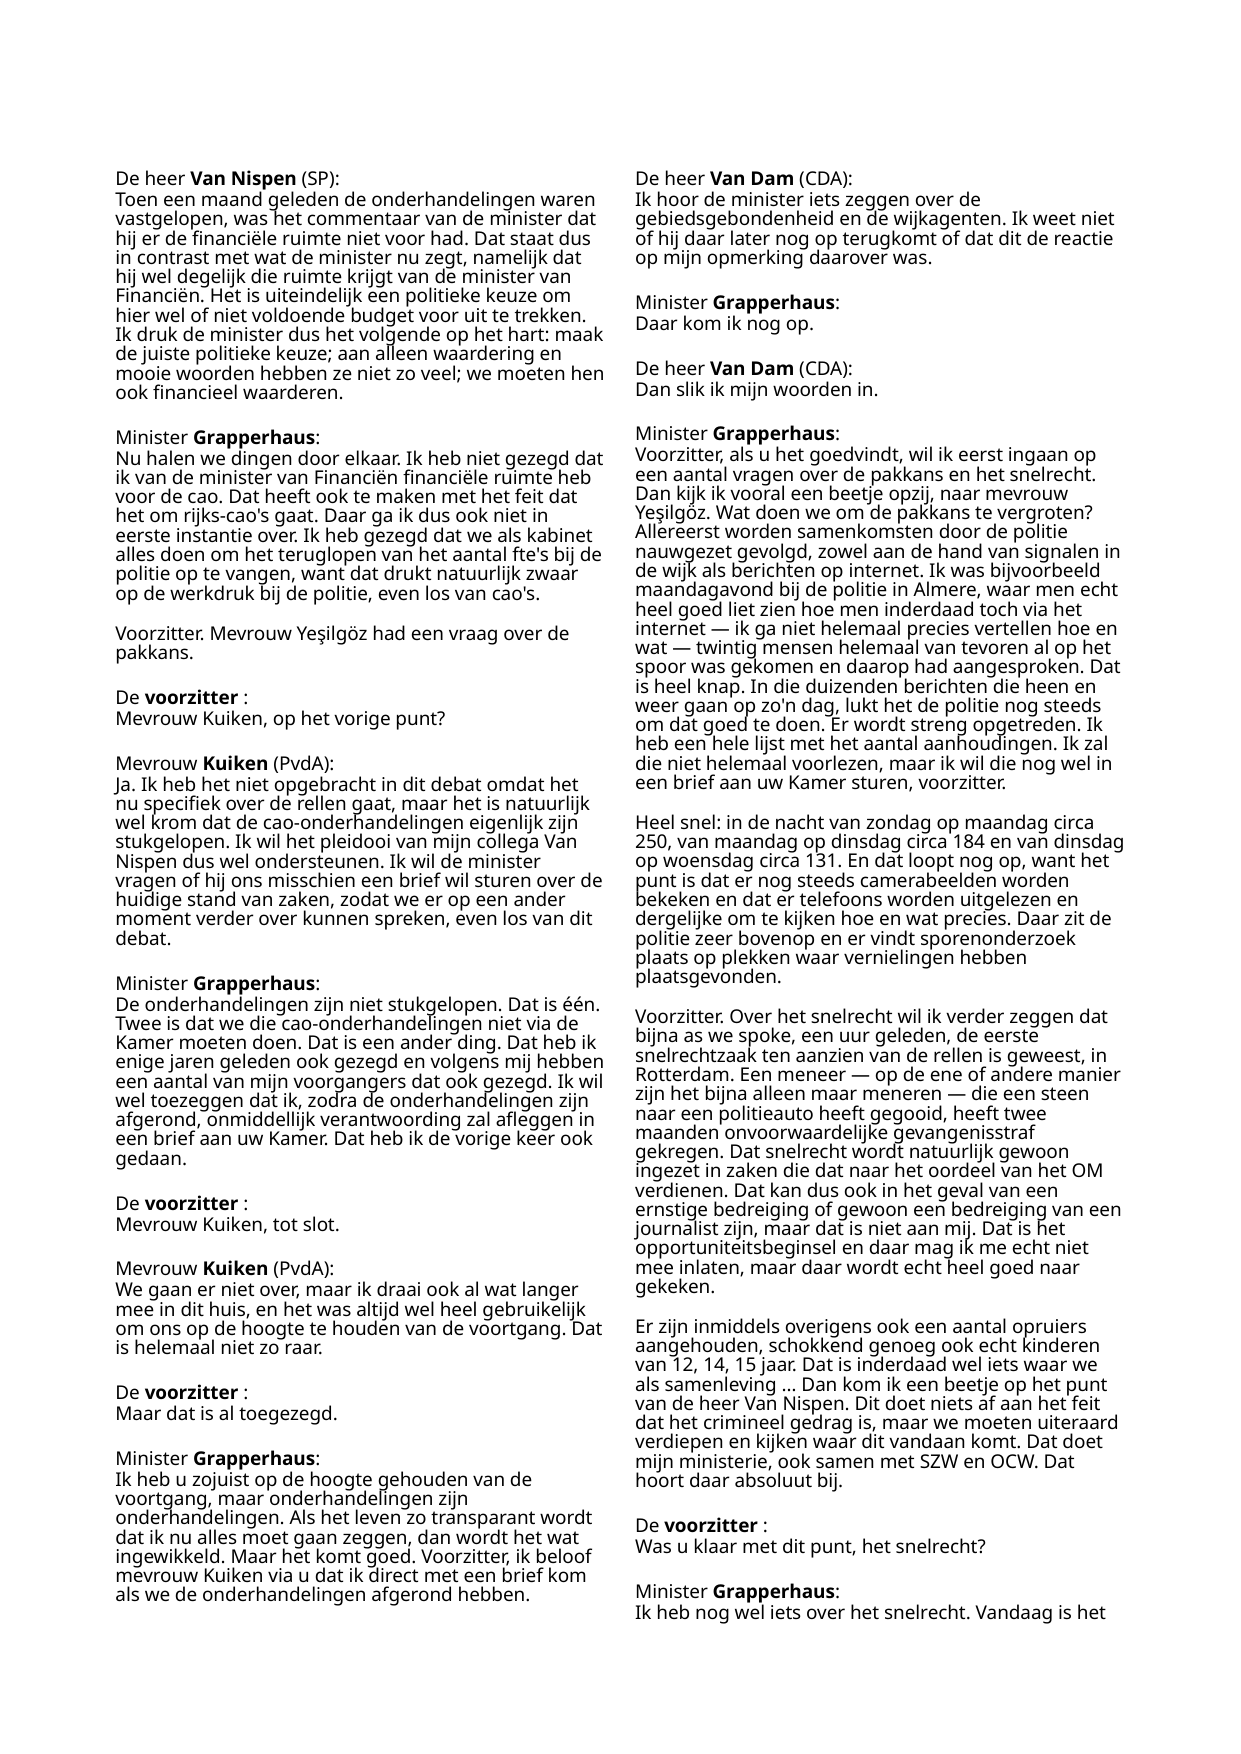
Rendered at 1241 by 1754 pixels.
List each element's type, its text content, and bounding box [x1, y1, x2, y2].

text Was u klaar met dit punt, het snelrecht? [635, 1538, 1125, 1557]
text De heer Van Dam (CDA): [635, 355, 1125, 381]
text Voorzitter. Mevrouw Yeşilgöz had een vraag over de pakkans. [115, 624, 605, 663]
text Ik heb nog wel iets over het snelrecht. Vandaag is het [635, 1604, 1125, 1623]
text Minister Grapperhaus: [635, 1578, 1125, 1604]
text Mevrouw Kuiken, op het vorige punt? [115, 710, 605, 729]
text De heer Van Dam (CDA): [635, 165, 1125, 191]
text Mevrouw Kuiken, tot slot. [115, 1216, 605, 1235]
text Er zijn inmiddels overigens ook een aantal opruiers aangehouden, schokkend genoeg ook echt kinderen van 12, 14, 15 jaar. Dat is inderdaad wel iets waar we als samenleving … Dan kom ik een beetje op het punt van de heer Van Nispen. Dit doet niets af aan het feit dat het crimineel gedrag is, maar we moeten uiteraard verdiepen en kijken waar dit vandaan komt. Dat doet mijn ministerie, ook samen met SZW en OCW. Dat hoort daar absoluut bij. [635, 1318, 1125, 1491]
text Heel snel: in de nacht van zondag op maandag circa 250, van maandag op dinsdag circa 184 en van dinsdag op woensdag circa 131. En dat loopt nog op, want het punt is dat er nog steeds camerabeelden worden bekeken en dat er telefoons worden uitgelezen en dergelijke om te kijken hoe en wat precies. Daar zit de politie zeer bovenop en er vindt sporenonderzoek plaats op plekken waar vernielingen hebben plaatsgevonden. [635, 814, 1125, 987]
text Ja. Ik heb het niet opgebracht in dit debat omdat het nu specifiek over de rellen gaat, maar het is natuurlijk wel krom dat de cao-onderhandelingen eigenlijk zijn stukgelopen. Ik wil het pleidooi van mijn collega Van Nispen dus wel ondersteunen. Ik wil de minister vragen of hij ons misschien een brief wil sturen over de huidige stand van zaken, zodat we er op een ander moment verder over kunnen spreken, even los van dit debat. [115, 776, 605, 949]
text Maar dat is al toegezegd. [115, 1405, 605, 1424]
text De voorzitter : [115, 684, 605, 710]
text Nu halen we dingen door elkaar. Ik heb niet gezegd dat ik van de minister van Financiën financiële ruimte heb voor de cao. Dat heeft ook te maken met het feit dat het om rijks-cao's gaat. Daar ga ik dus ook niet in eerste instantie over. Ik heb gezegd dat we als kabinet alles doen om het teruglopen van het aantal fte's bij de politie op te vangen, want dat drukt natuurlijk zwaar op de werkdruk bij de politie, even los van cao's. [115, 450, 605, 604]
text De heer Van Nispen (SP): [115, 165, 605, 191]
text Voorzitter, als u het goedvindt, wil ik eerst ingaan op een aantal vragen over de pakkans en het snelrecht. Dan kijk ik vooral een beetje opzij, naar mevrouw Yeşilgöz. Wat doen we om de pakkans te vergroten? Allereerst worden samenkomsten door de politie nauwgezet gevolgd, zowel aan de hand van signalen in de wijk als berichten op internet. Ik was bijvoorbeeld maandagavond bij de politie in Almere, waar men echt heel goed liet zien hoe men inderdaad toch via het internet — ik ga niet helemaal precies vertellen hoe en wat — twintig mensen helemaal van tevoren al op het spoor was gekomen en daarop had aangesproken. Dat is heel knap. In die duizenden berichten die heen en weer gaan op zo'n dag, lukt het de politie nog steeds om dat goed te doen. Er wordt streng opgetreden. Ik heb een hele lijst met het aantal aanhoudingen. Ik zal die niet helemaal voorlezen, maar ik wil die nog wel in een brief aan uw Kamer sturen, voorzitter. [635, 446, 1125, 793]
text Ik heb u zojuist op de hoogte gehouden van de voortgang, maar onderhandelingen zijn onderhandelingen. Als het leven zo transparant wordt dat ik nu alles moet gaan zeggen, dan wordt het wat ingewikkeld. Maar het komt goed. Voorzitter, ik beloof mevrouw Kuiken via u dat ik direct met een brief kom als we de onderhandelingen afgerond hebben. [115, 1471, 605, 1606]
text De voorzitter : [115, 1190, 605, 1216]
text Minister Grapperhaus: [115, 424, 605, 450]
text Mevrouw Kuiken (PvdA): [115, 750, 605, 776]
text Ik hoor de minister iets zeggen over de gebiedsgebondenheid en de wijkagenten. Ik weet niet of hij daar later nog op terugkomt of dat dit de reactie op mijn opmerking daarover was. [635, 191, 1125, 268]
text We gaan er niet over, maar ik draai ook al wat langer mee in dit huis, en het was altijd wel heel gebruikelijk om ons op de hoogte te houden van de voortgang. Dat is helemaal niet zo raar. [115, 1281, 605, 1358]
text Minister Grapperhaus: [115, 1445, 605, 1471]
text De onderhandelingen zijn niet stukgelopen. Dat is één. Twee is dat we die cao-onderhandelingen niet via de Kamer moeten doen. Dat is een ander ding. Dat heb ik enige jaren geleden ook gezegd en volgens mij hebben een aantal van mijn voorgangers dat ook gezegd. Ik wil wel toezeggen dat ik, zodra de onderhandelingen zijn afgerond, onmiddellijk verantwoording zal afleggen in een brief aan uw Kamer. Dat heb ik de vorige keer ook gedaan. [115, 996, 605, 1169]
text Mevrouw Kuiken (PvdA): [115, 1256, 605, 1281]
text Minister Grapperhaus: [115, 970, 605, 996]
text Toen een maand geleden de onderhandelingen waren vastgelopen, was het commentaar van de minister dat hij er de financiële ruimte niet voor had. Dat staat dus in contrast met wat de minister nu zegt, namelijk dat hij wel degelijk die ruimte krijgt van de minister van Financiën. Het is uiteindelijk een politieke keuze om hier wel of niet voldoende budget voor uit te trekken. Ik druk de minister dus het volgende op het hart: maak de juiste politieke keuze; aan alleen waardering en mooie woorden hebben ze niet zo veel; we moeten hen ook financieel waarderen. [115, 191, 605, 403]
text Voorzitter. Over het snelrecht wil ik verder zeggen dat bijna as we spoke, een uur geleden, de eerste snelrechtzaak ten aanzien van de rellen is geweest, in Rotterdam. Een meneer — op de ene of andere manier zijn het bijna alleen maar meneren — die een steen naar een politieauto heeft gegooid, heeft twee maanden onvoorwaardelijke gevangenisstraf gekregen. Dat snelrecht wordt natuurlijk gewoon ingezet in zaken die dat naar het oordeel van het OM verdienen. Dat kan dus ook in het geval van een ernstige bedreiging of gewoon een bedreiging van een journalist zijn, maar dat is niet aan mij. Dat is het opportuniteitsbeginsel en daar mag ik me echt niet mee inlaten, maar daar wordt echt heel goed naar gekeken. [635, 1008, 1125, 1297]
text De voorzitter : [635, 1512, 1125, 1538]
text De voorzitter : [115, 1379, 605, 1405]
text Minister Grapperhaus: [635, 421, 1125, 446]
text Dan slik ik mijn woorden in. [635, 381, 1125, 400]
text Daar kom ik nog op. [635, 315, 1125, 334]
text Minister Grapperhaus: [635, 289, 1125, 315]
